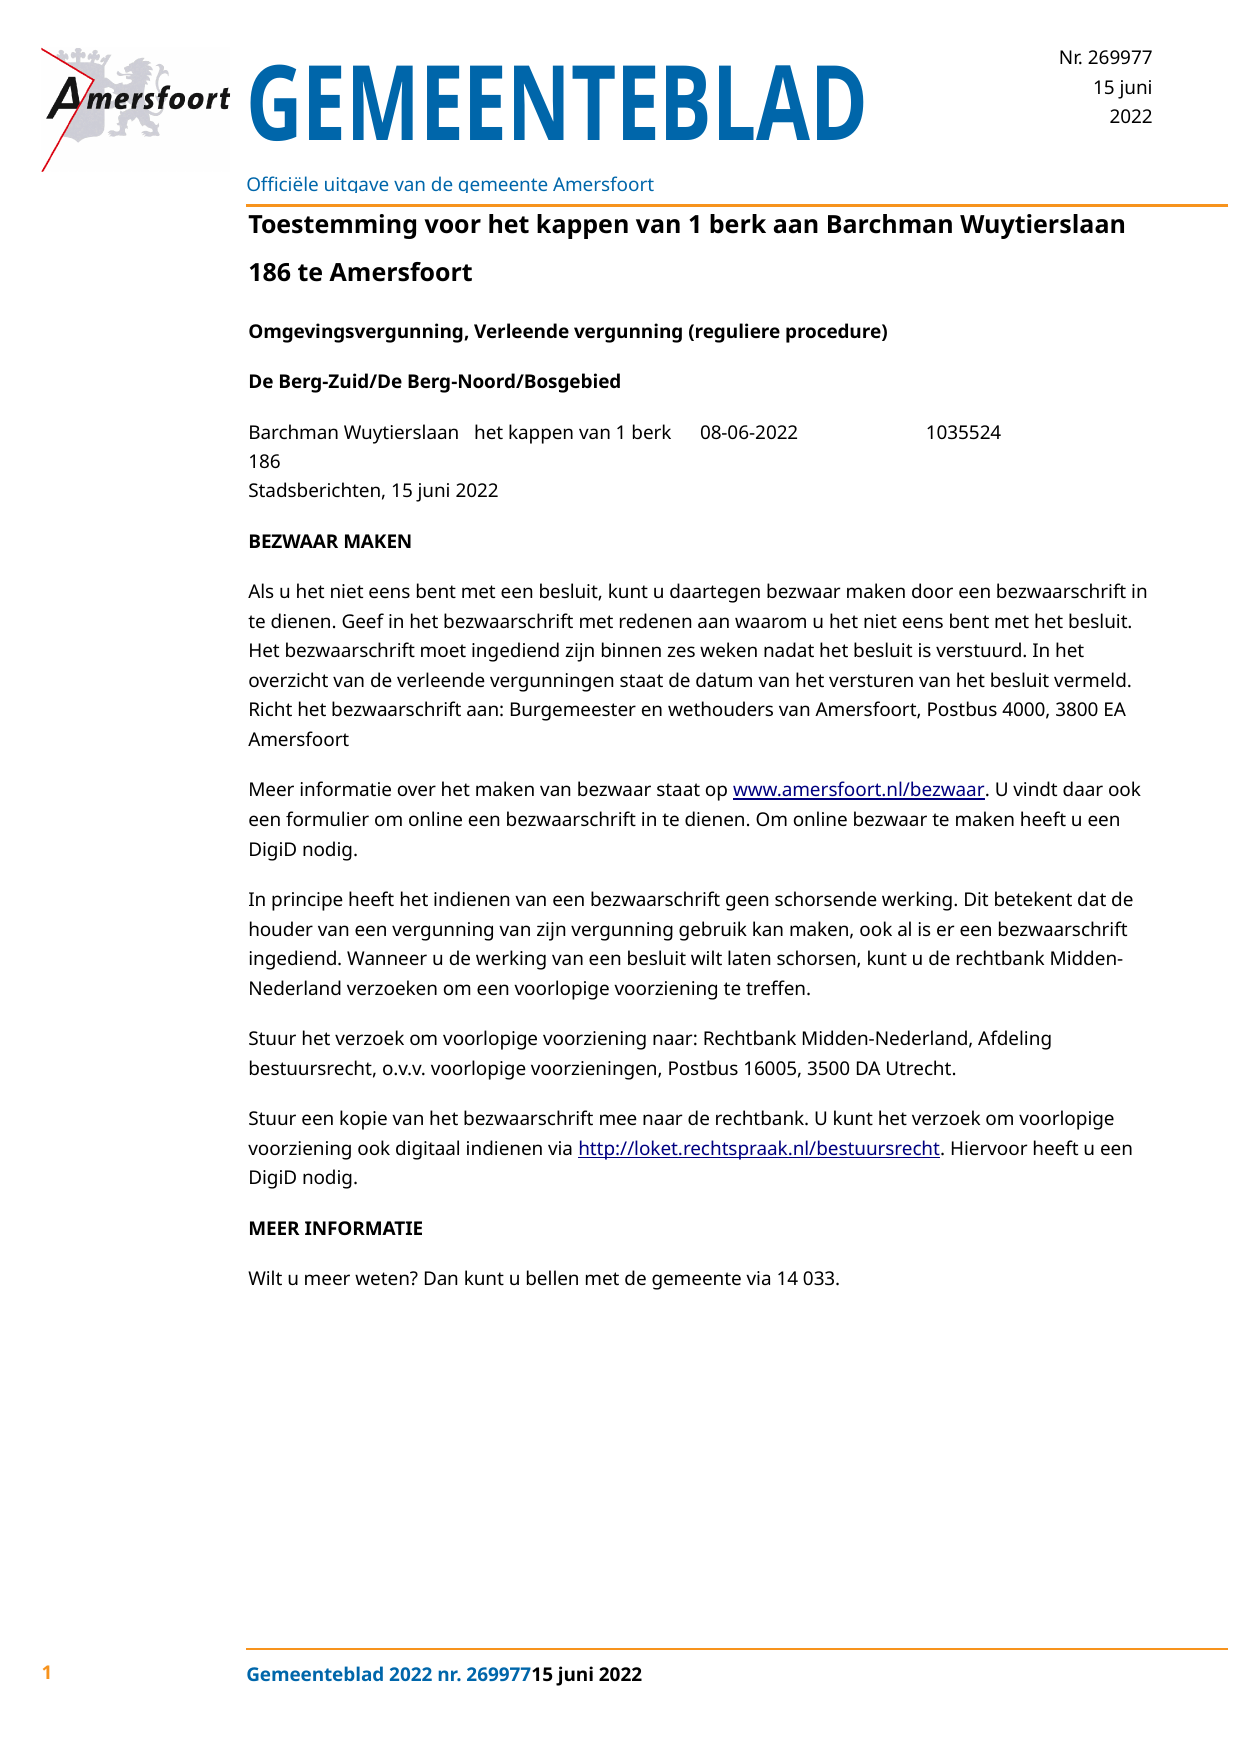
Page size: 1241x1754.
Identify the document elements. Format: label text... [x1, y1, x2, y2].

text Als u het niet eens bent met een besluit, kunt u daartegen bezwaar maken door een bezwaarschrift in te dienen. Geef in het bezwaarschrift met redenen aan waarom u het niet eens bent met het besluit. Het bezwaarschrift moet ingediend zijn binnen zes weken nadat het besluit is verstuurd. In het overzicht van de verleende vergunningen staat de datum van het versturen van het besluit vermeld. Richt het bezwaarschrift aan: Burgemeester en wethouders van Amersfoort, Postbus 4000, 3800 EA Amersfoort [248, 578, 1152, 752]
text Meer informatie over het maken van bezwaar staat op www.amersfoort.nl/bezwaar. U vindt daar ook een formulier om online een bezwaarschrift in te dienen. Om online bezwaar te maken heeft u een DigiD nodig. [248, 777, 1152, 861]
picture [41, 47, 231, 172]
text De Berg-Zuid/De Berg-Noord/Bosgebied [248, 368, 1152, 394]
text Stuur het verzoek om voorlopige voorziening naar: Rechtbank Midden-Nederland, Afdeling bestuursrecht, o.v.v. voorlopige voorzieningen, Postbus 16005, 3500 DA Utrecht. [248, 1025, 1152, 1081]
table_header het kappen van 1 berk [474, 419, 700, 474]
table_header 1035524 [926, 419, 1152, 474]
text Wilt u meer weten? Dan kunt u bellen met de gemeente via 14 033. [248, 1265, 1152, 1291]
text Stuur een kopie van het bezwaarschrift mee naar de rechtbank. U kunt het verzoek om voorlopige voorziening ook digitaal indienen via http://loket.rechtspraak.nl/bestuursrecht. Hiervoor heeft u een DigiD nodig. [248, 1105, 1152, 1190]
text In principe heeft het indienen van een bezwaarschrift geen schorsende werking. Dit betekent dat de houder van een vergunning van zijn vergunning gebruik kan maken, ook al is er een bezwaarschrift ingediend. Wanneer u de werking van een besluit wilt laten schorsen, kunt u de rechtbank Midden-Nederland verzoeken om een voorlopige voorziening te treffen. [248, 886, 1152, 1001]
text Stadsberichten, 15 juni 2022 [248, 477, 1152, 503]
text Omgevingsvergunning, Verleende vergunning (reguliere procedure) [248, 318, 1152, 344]
text Toestemming voor het kappen van 1 berk aan Barchman Wuytierslaan 186 te Amersfoort [248, 207, 1152, 288]
text BEZWAAR MAKEN [248, 528, 1152, 553]
text MEER INFORMATIE [248, 1215, 1152, 1241]
table_header 08-06-2022 [700, 419, 926, 474]
table_header Barchman Wuytierslaan 186 [248, 419, 474, 474]
